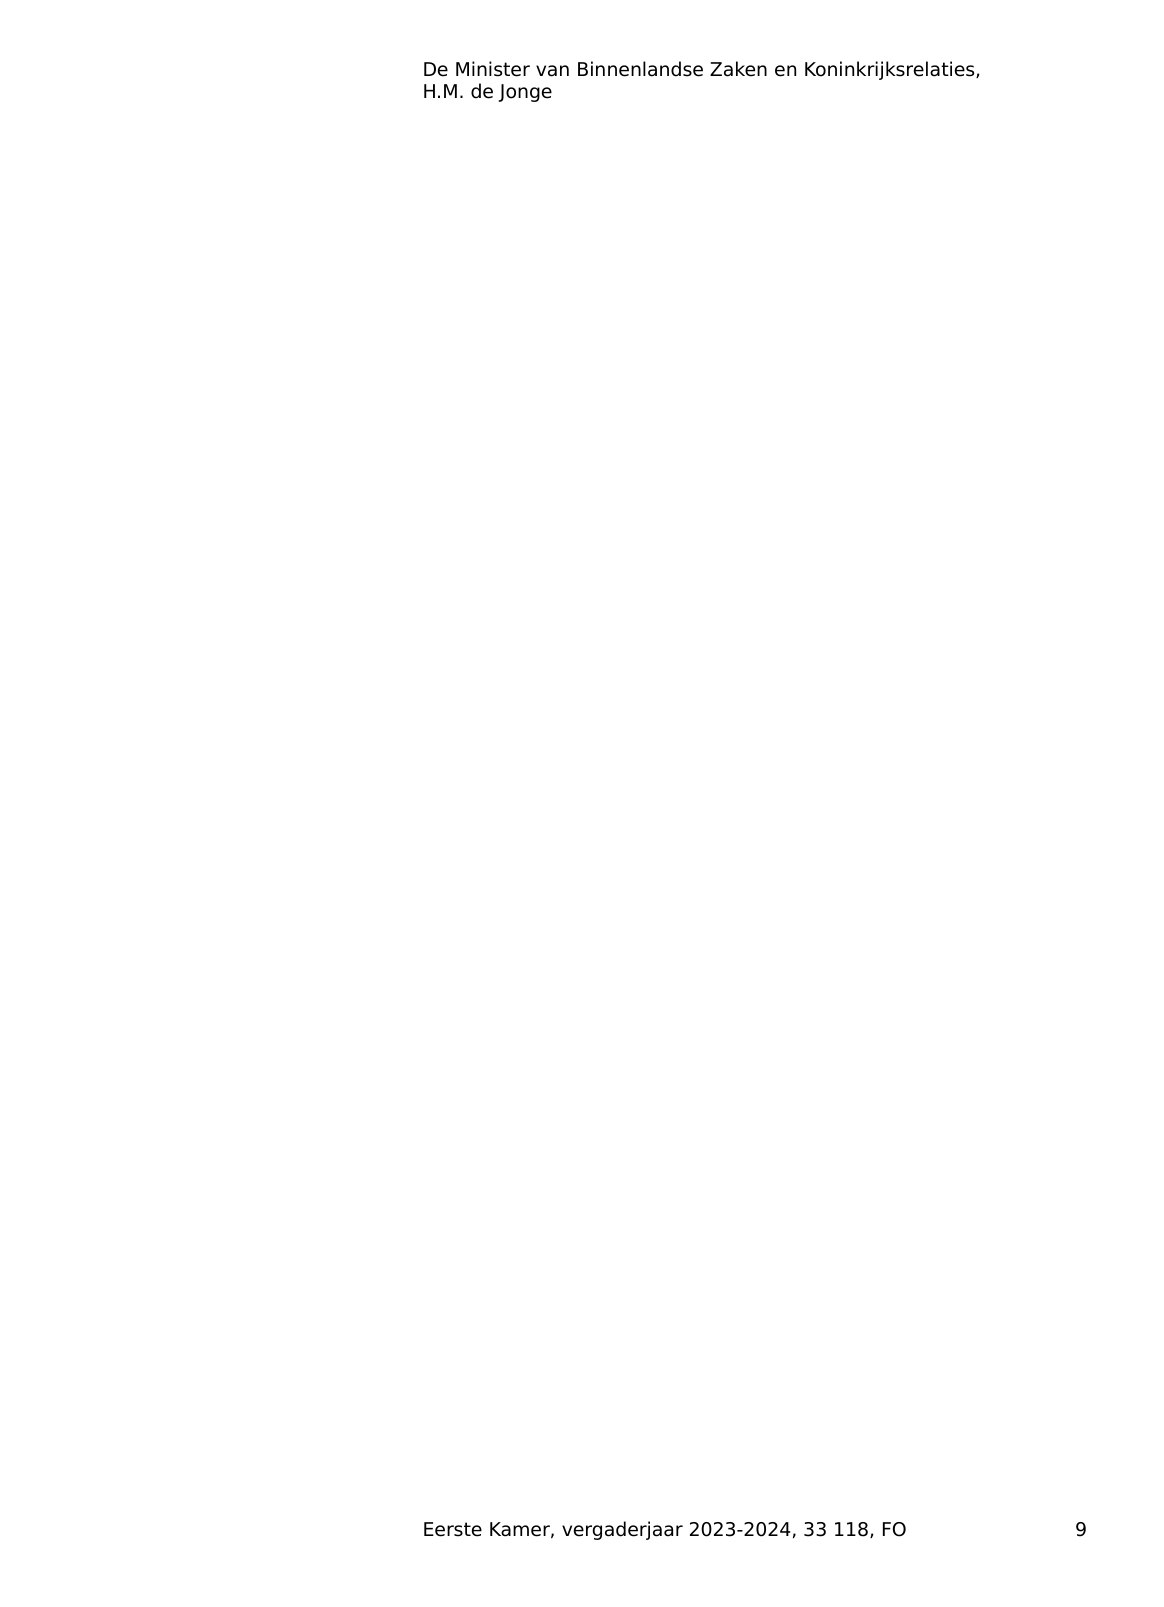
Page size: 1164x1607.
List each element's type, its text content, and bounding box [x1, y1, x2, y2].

text De Minister van Binnenlandse Zaken en Koninkrijksrelaties, H.M. de Jonge [422, 59, 1087, 103]
